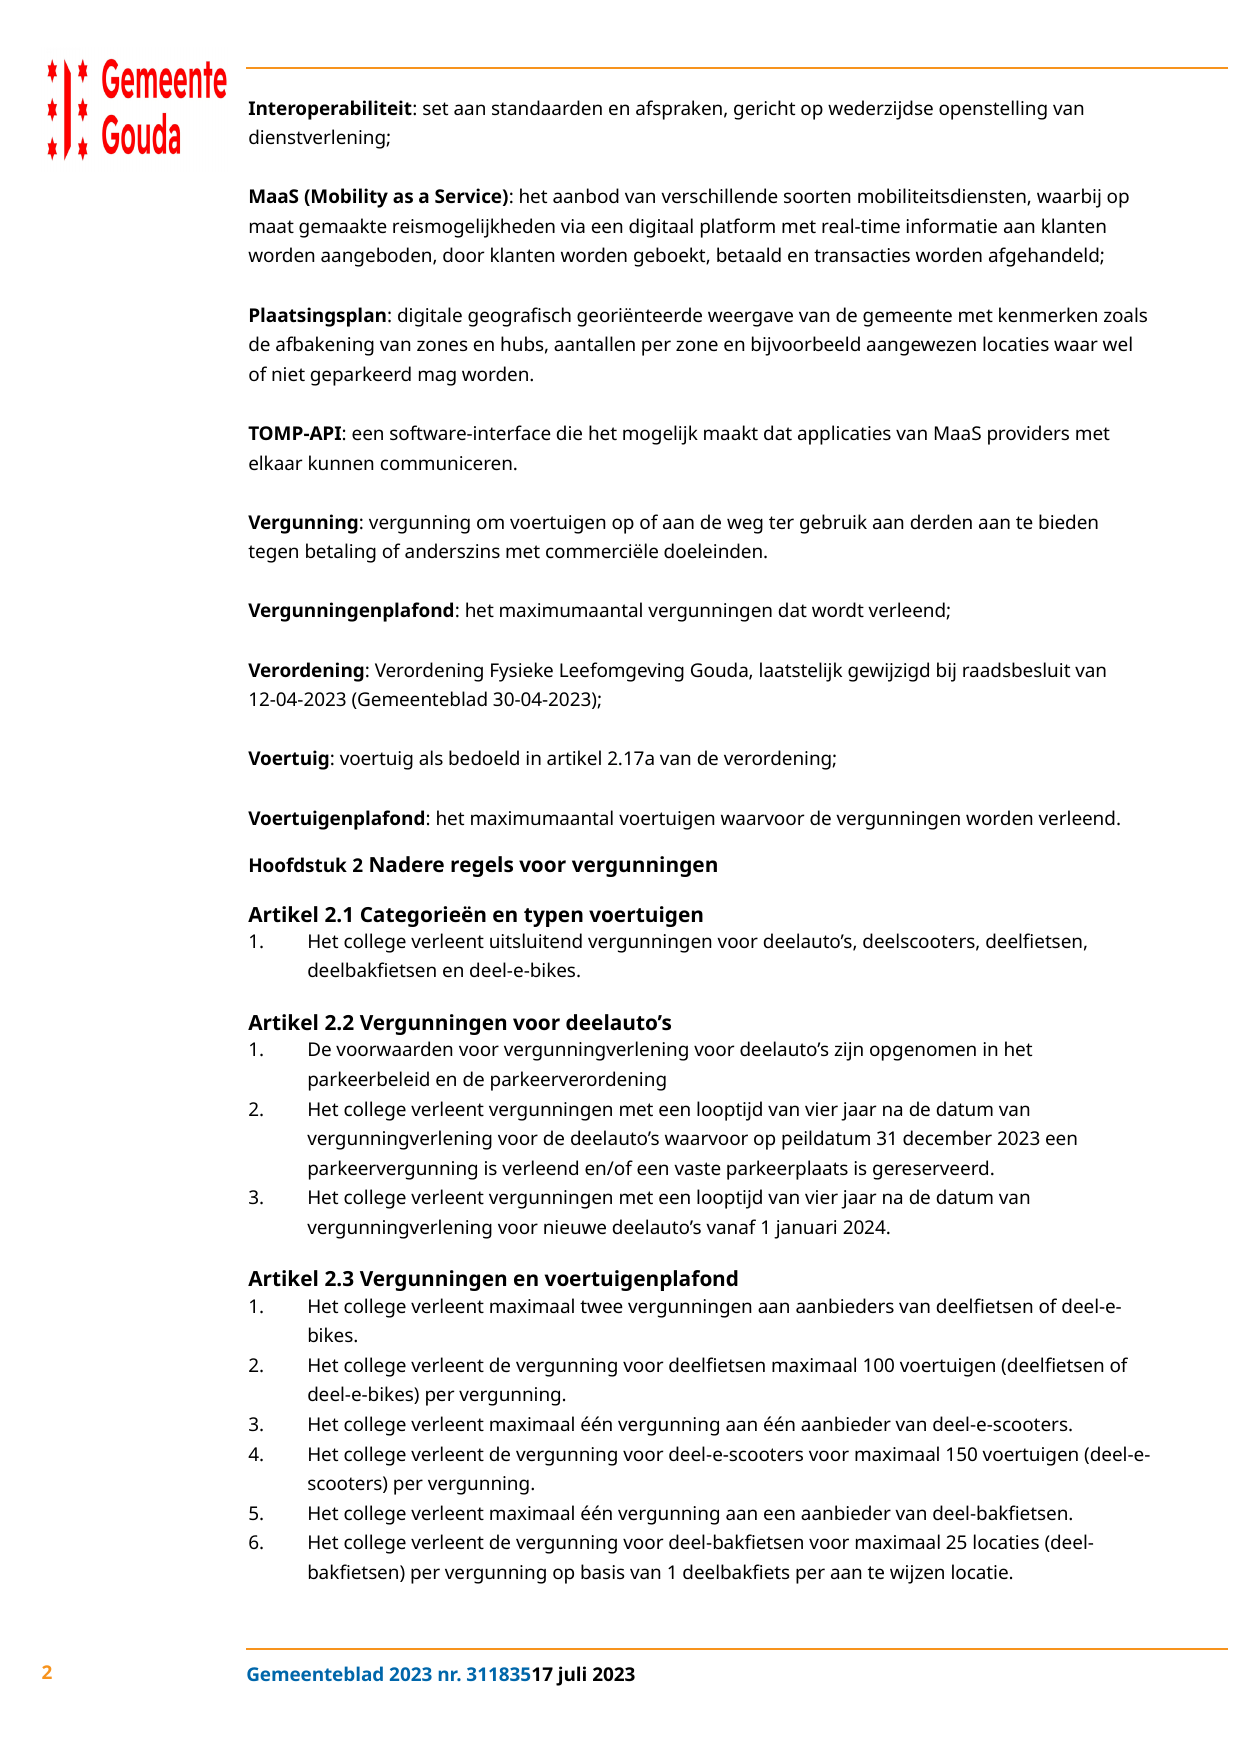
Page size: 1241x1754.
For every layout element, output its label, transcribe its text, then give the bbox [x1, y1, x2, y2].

text Artikel 2.3 Vergunningen en voertuigenplafond [248, 1264, 1152, 1293]
list Het college verleent de vergunning voor deel-e-scooters voor maximaal 150 voertuigen (deel-e-scooters) per vergunning. [248, 1441, 1152, 1496]
text MaaS (Mobility as a Service): het aanbod van verschillende soorten mobiliteitsdiensten, waarbij op maat gemaakte reismogelijkheden via een digitaal platform met real-time informatie aan klanten worden aangeboden, door klanten worden geboekt, betaald en transacties worden afgehandeld; [248, 183, 1152, 268]
text TOMP-API: een software-interface die het mogelijk maakt dat applicaties van MaaS providers met elkaar kunnen communiceren. [248, 420, 1152, 476]
text 12-04-2023 (Gemeenteblad 30-04-2023); [248, 686, 1152, 712]
list Het college verleent uitsluitend vergunningen voor deelauto’s, deelscooters, deelfietsen, deelbakfietsen en deel-e-bikes. [248, 928, 1152, 983]
picture [41, 47, 231, 172]
text Voertuig: voertuig als bedoeld in artikel 2.17a van de verordening; [248, 746, 1152, 771]
text Interoperabiliteit: set aan standaarden en afspraken, gericht op wederzijdse openstelling van dienstverlening; [248, 95, 1152, 150]
list Het college verleent maximaal één vergunning aan een aanbieder van deel-bakfietsen. [248, 1500, 1152, 1526]
text Vergunningenplafond: het maximumaantal vergunningen dat wordt verleend; [248, 598, 1152, 623]
list Het college verleent maximaal één vergunning aan één aanbieder van deel-e-scooters. [248, 1411, 1152, 1437]
text Artikel 2.1 Categorieën en typen voertuigen [248, 900, 1152, 928]
list Het college verleent vergunningen met een looptijd van vier jaar na de datum van vergunningverlening voor nieuwe deelauto’s vanaf 1 januari 2024. [248, 1184, 1152, 1240]
text Plaatsingsplan: digitale geografisch georiënteerde weergave van de gemeente met kenmerken zoals de afbakening van zones en hubs, aantallen per zone en bijvoorbeeld aangewezen locaties waar wel of niet geparkeerd mag worden. [248, 302, 1152, 387]
text Vergunning: vergunning om voertuigen op of aan de weg ter gebruik aan derden aan te bieden tegen betaling of anderszins met commerciële doeleinden. [248, 509, 1152, 564]
list Het college verleent de vergunning voor deelfietsen maximaal 100 voertuigen (deelfietsen of deel-e-bikes) per vergunning. [248, 1352, 1152, 1407]
list Het college verleent maximaal twee vergunningen aan aanbieders van deelfietsen of deel-e-bikes. [248, 1293, 1152, 1348]
text Hoofdstuk 2 Nadere regels voor vergunningen [248, 850, 1152, 879]
list De voorwaarden voor vergunningverlening voor deelauto’s zijn opgenomen in het parkeerbeleid en de parkeerverordening [248, 1037, 1152, 1092]
list Het college verleent vergunningen met een looptijd van vier jaar na de datum van vergunningverlening voor de deelauto’s waarvoor op peildatum 31 december 2023 een parkeervergunning is verleend en/of een vaste parkeerplaats is gereserveerd. [248, 1096, 1152, 1181]
text Artikel 2.2 Vergunningen voor deelauto’s [248, 1008, 1152, 1037]
text Verordening: Verordening Fysieke Leefomgeving Gouda, laatstelijk gewijzigd bij raadsbesluit van [248, 657, 1152, 683]
text Voertuigenplafond: het maximumaantal voertuigen waarvoor de vergunningen worden verleend. [248, 805, 1152, 831]
list Het college verleent de vergunning voor deel-bakfietsen voor maximaal 25 locaties (deel-bakfietsen) per vergunning op basis van 1 deelbakfiets per aan te wijzen locatie. [248, 1529, 1152, 1585]
